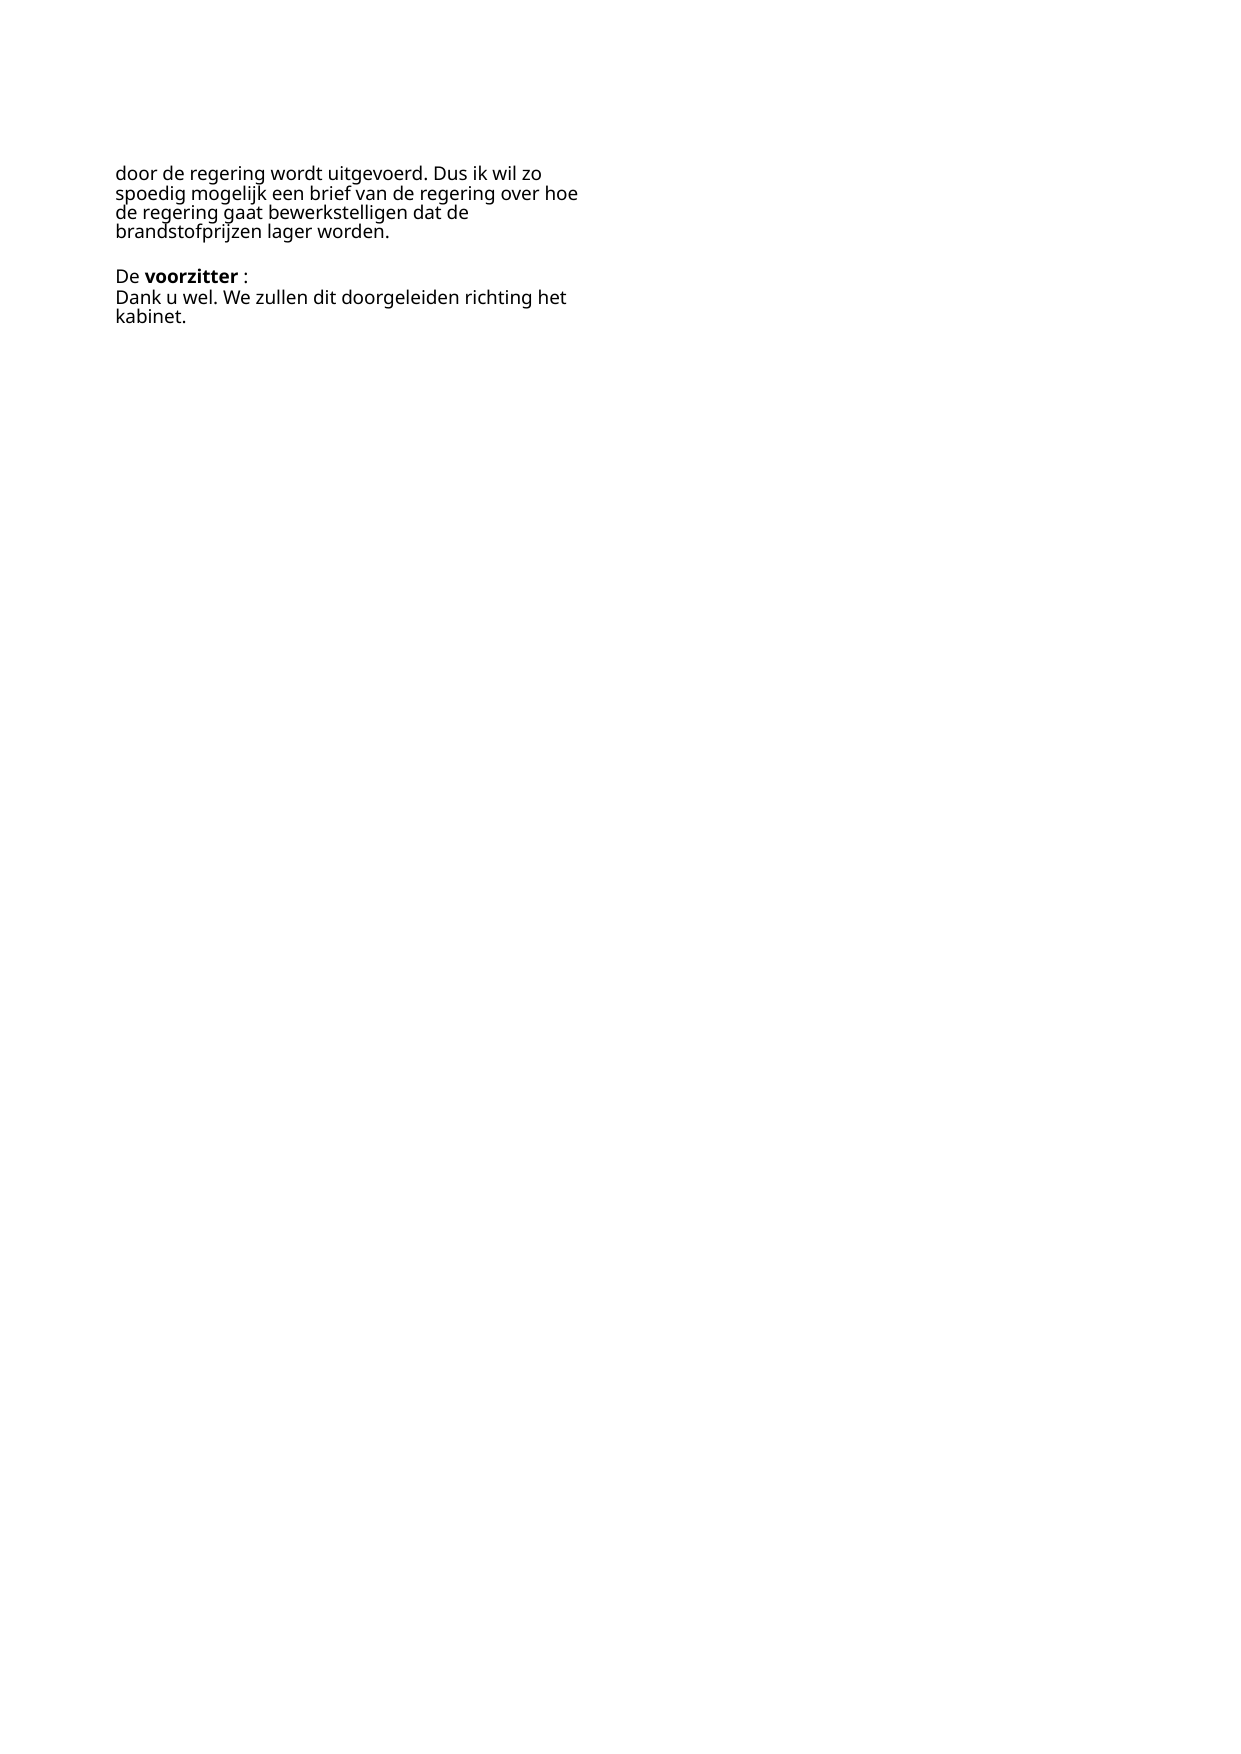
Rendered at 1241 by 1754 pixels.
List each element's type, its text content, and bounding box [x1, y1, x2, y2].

text door de regering wordt uitgevoerd. Dus ik wil zo spoedig mogelijk een brief van de regering over hoe de regering gaat bewerkstelligen dat de brandstofprijzen lager worden. [115, 165, 605, 242]
text De voorzitter : [115, 263, 605, 289]
text Dank u wel. We zullen dit doorgeleiden richting het kabinet. [115, 289, 605, 327]
